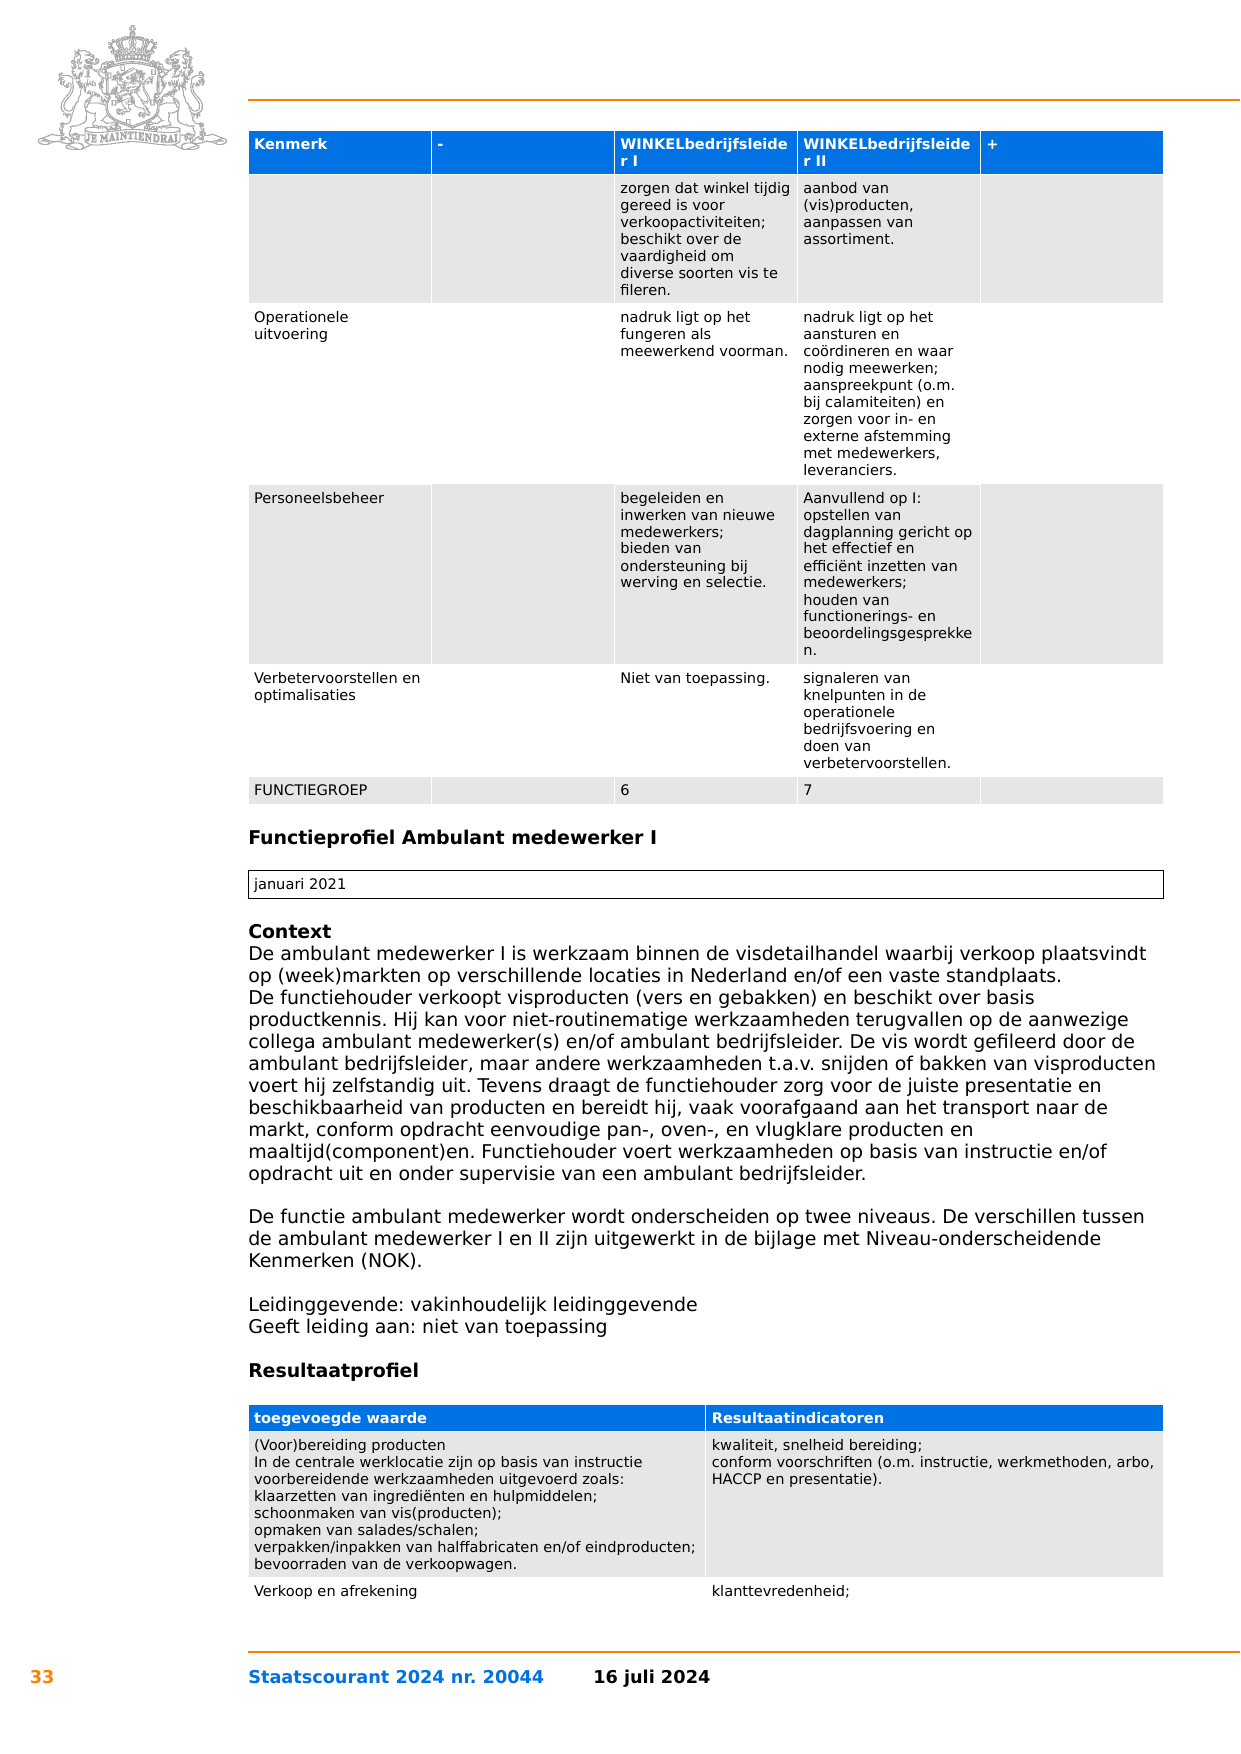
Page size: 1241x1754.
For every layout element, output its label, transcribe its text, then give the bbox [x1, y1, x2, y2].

table_cell Aanvullend op I: opstellen van dagplanning gericht op het effectief en efficiënt inzetten van medewerkers; houden van functionerings- en beoordelingsgesprekken. [798, 485, 980, 664]
table_header + [981, 131, 1163, 174]
table_cell aanbod van (vis)producten, aanpassen van assortiment. [798, 175, 980, 303]
table_cell FUNCTIEGROEP [249, 777, 431, 804]
table_cell nadruk ligt op het aansturen en coördineren en waar nodig meewerken; aanspreekpunt (o.m. bij calamiteiten) en zorgen voor in- en externe afstemming met medewerkers, leveranciers. [798, 305, 980, 484]
text Context [248, 921, 1163, 943]
text De ambulant medewerker I is werkzaam binnen de visdetailhandel waarbij verkoop plaatsvindt op (week)markten op verschillende locaties in Nederland en/of een vaste standplaats. [248, 943, 1163, 987]
table_header - [432, 131, 614, 174]
text Functieprofiel Ambulant medewerker I [248, 827, 1163, 848]
table_cell [432, 664, 614, 776]
table_header WINKELbedrijfsleider II [798, 131, 980, 174]
table_cell (Voor)bereiding producten In de centrale werklocatie zijn op basis van instructie voorbereidende werkzaamheden uitgevoerd zoals: klaarzetten van ingrediënten en hulpmiddelen; schoonmaken van vis(producten); opmaken van salades/schalen; verpakken/inpakken van halffabricaten en/of eindproducten; bevoorraden van de verkoopwagen. [249, 1432, 705, 1577]
table_cell signaleren van knelpunten in de operationele bedrijfsvoering en doen van verbetervoorstellen. [798, 665, 980, 776]
table_cell Verbetervoorstellen en optimalisaties [249, 665, 431, 776]
table_cell Operationele uitvoering [249, 305, 431, 484]
table_cell zorgen dat winkel tijdig gereed is voor verkoopactiviteiten; beschikt over de vaardigheid om diverse soorten vis te fileren. [615, 175, 797, 303]
table_cell Verkoop en afrekening [249, 1579, 705, 1605]
table_header WINKELbedrijfsleider I [615, 131, 797, 174]
table_cell [249, 175, 431, 303]
text De functie ambulant medewerker wordt onderscheiden op twee niveaus. De verschillen tussen de ambulant medewerker I en II zijn uitgewerkt in de bijlage met Niveau-onderscheidende Kenmerken (NOK). [248, 1206, 1163, 1272]
table_cell Personeelsbeheer [249, 485, 431, 664]
table_cell [981, 175, 1163, 484]
table_cell nadruk ligt op het fungeren als meewerkend voorman. [615, 305, 797, 484]
table_header Kenmerk [249, 131, 431, 174]
table_cell Niet van toepassing. [615, 665, 797, 776]
table_cell begeleiden en inwerken van nieuwe medewerkers; bieden van ondersteuning bij werving en selectie. [615, 485, 797, 664]
table_header Resultaatindicatoren [706, 1405, 1163, 1431]
table_cell 7 [798, 777, 980, 804]
table_header januari 2021 [249, 871, 1163, 898]
table_cell 6 [615, 777, 797, 804]
text Resultaatprofiel [248, 1360, 1163, 1382]
table_cell kwaliteit, snelheid bereiding; conform voorschriften (o.m. instructie, werkmethoden, arbo, HACCP en presentatie). [706, 1432, 1163, 1577]
text De functiehouder verkoopt visproducten (vers en gebakken) en beschikt over basis productkennis. Hij kan voor niet-routinematige werkzaamheden terugvallen op de aanwezige collega ambulant medewerker(s) en/of ambulant bedrijfsleider. De vis wordt gefileerd door de ambulant bedrijfsleider, maar andere werkzaamheden t.a.v. snijden of bakken van visproducten voert hij zelfstandig uit. Tevens draagt de functiehouder zorg voor de juiste presentatie en beschikbaarheid van producten en bereidt hij, vaak voorafgaand aan het transport naar de markt, conform opdracht eenvoudige pan-, oven-, en vlugklare producten en maaltijd(component)en. Functiehouder voert werkzaamheden op basis van instructie en/of opdracht uit en onder supervisie van een ambulant bedrijfsleider. [248, 987, 1163, 1184]
table_header toegevoegde waarde [249, 1405, 705, 1431]
picture [38, 25, 227, 150]
text Geeft leiding aan: niet van toepassing [248, 1316, 1163, 1338]
table_cell [981, 777, 1163, 804]
table_cell [432, 777, 614, 804]
table_cell [981, 664, 1163, 776]
table_cell klanttevredenheid; [706, 1579, 1163, 1605]
table_cell [432, 175, 614, 484]
text Leidinggevende: vakinhoudelijk leidinggevende [248, 1294, 1163, 1316]
